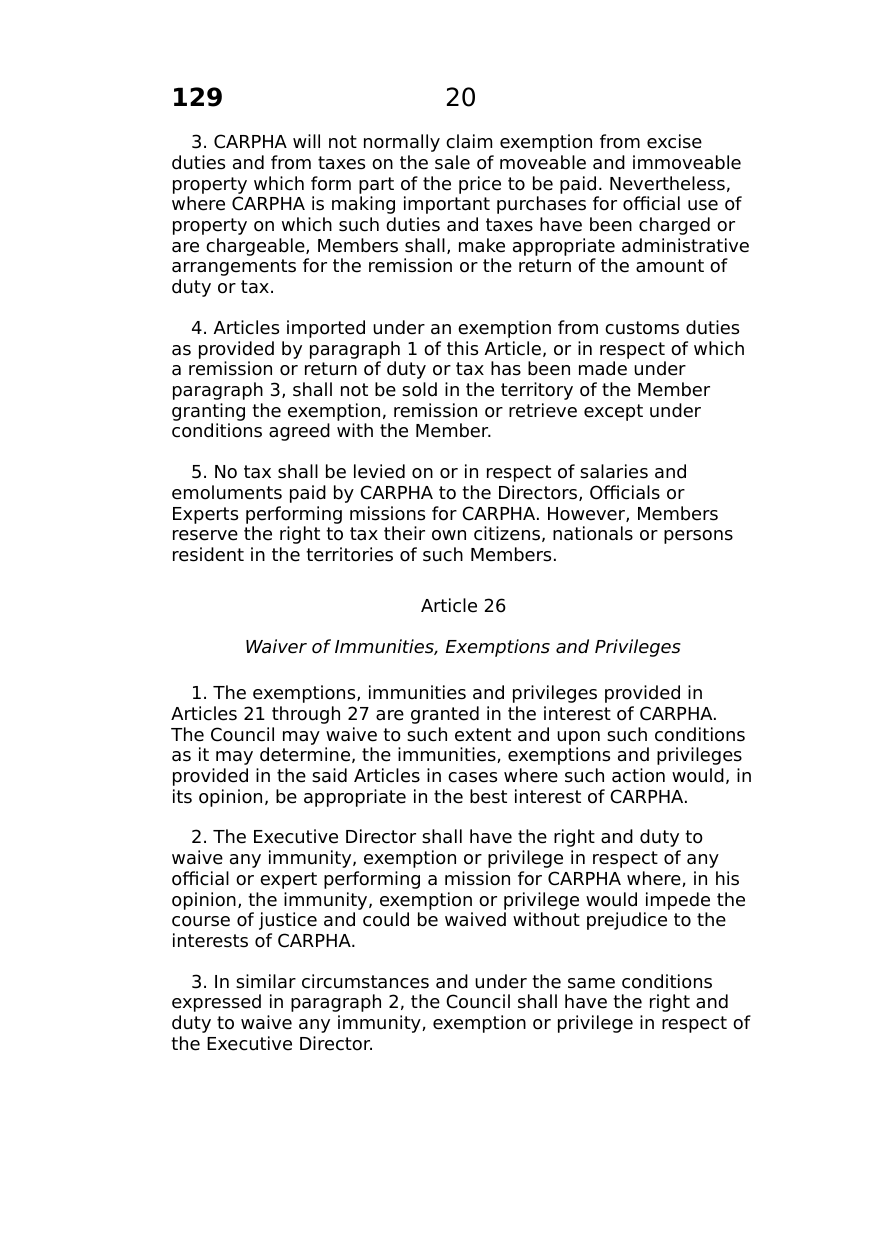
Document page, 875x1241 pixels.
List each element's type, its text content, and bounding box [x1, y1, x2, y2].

subtitle Article 26 Waiver of Immunities, Exemptions and Privileges [171, 596, 756, 658]
text 2. The Executive Director shall have the right and duty to waive any immunity, exemption or privilege in respect of any official or expert performing a mission for CARPHA where, in his opinion, the immunity, exemption or privilege would impede the course of justice and could be waived without prejudice to the interests of CARPHA. [171, 827, 756, 952]
text 3. CARPHA will not normally claim exemption from excise duties and from taxes on the sale of moveable and immoveable property which form part of the price to be paid. Nevertheless, where CARPHA is making important purchases for official use of property on which such duties and taxes have been charged or are chargeable, Members shall, make appropriate administrative arrangements for the remission or the return of the amount of duty or tax. [171, 132, 756, 298]
text 4. Articles imported under an exemption from customs duties as provided by paragraph 1 of this Article, or in respect of which a remission or return of duty or tax has been made under paragraph 3, shall not be sold in the territory of the Member granting the exemption, remission or retrieve except under conditions agreed with the Member. [171, 318, 756, 442]
text 5. No tax shall be levied on or in respect of salaries and emoluments paid by CARPHA to the Directors, Officials or Experts performing missions for CARPHA. However, Members reserve the right to tax their own citizens, nationals or persons resident in the territories of such Members. [171, 462, 756, 566]
text 1. The exemptions, immunities and privileges provided in Articles 21 through 27 are granted in the interest of CARPHA. The Council may waive to such extent and upon such conditions as it may determine, the immunities, exemptions and privileges provided in the said Articles in cases where such action would, in its opinion, be appropriate in the best interest of CARPHA. [171, 683, 756, 807]
text 3. In similar circumstances and under the same conditions expressed in paragraph 2, the Council shall have the right and duty to waive any immunity, exemption or privilege in respect of the Executive Director. [171, 972, 756, 1054]
